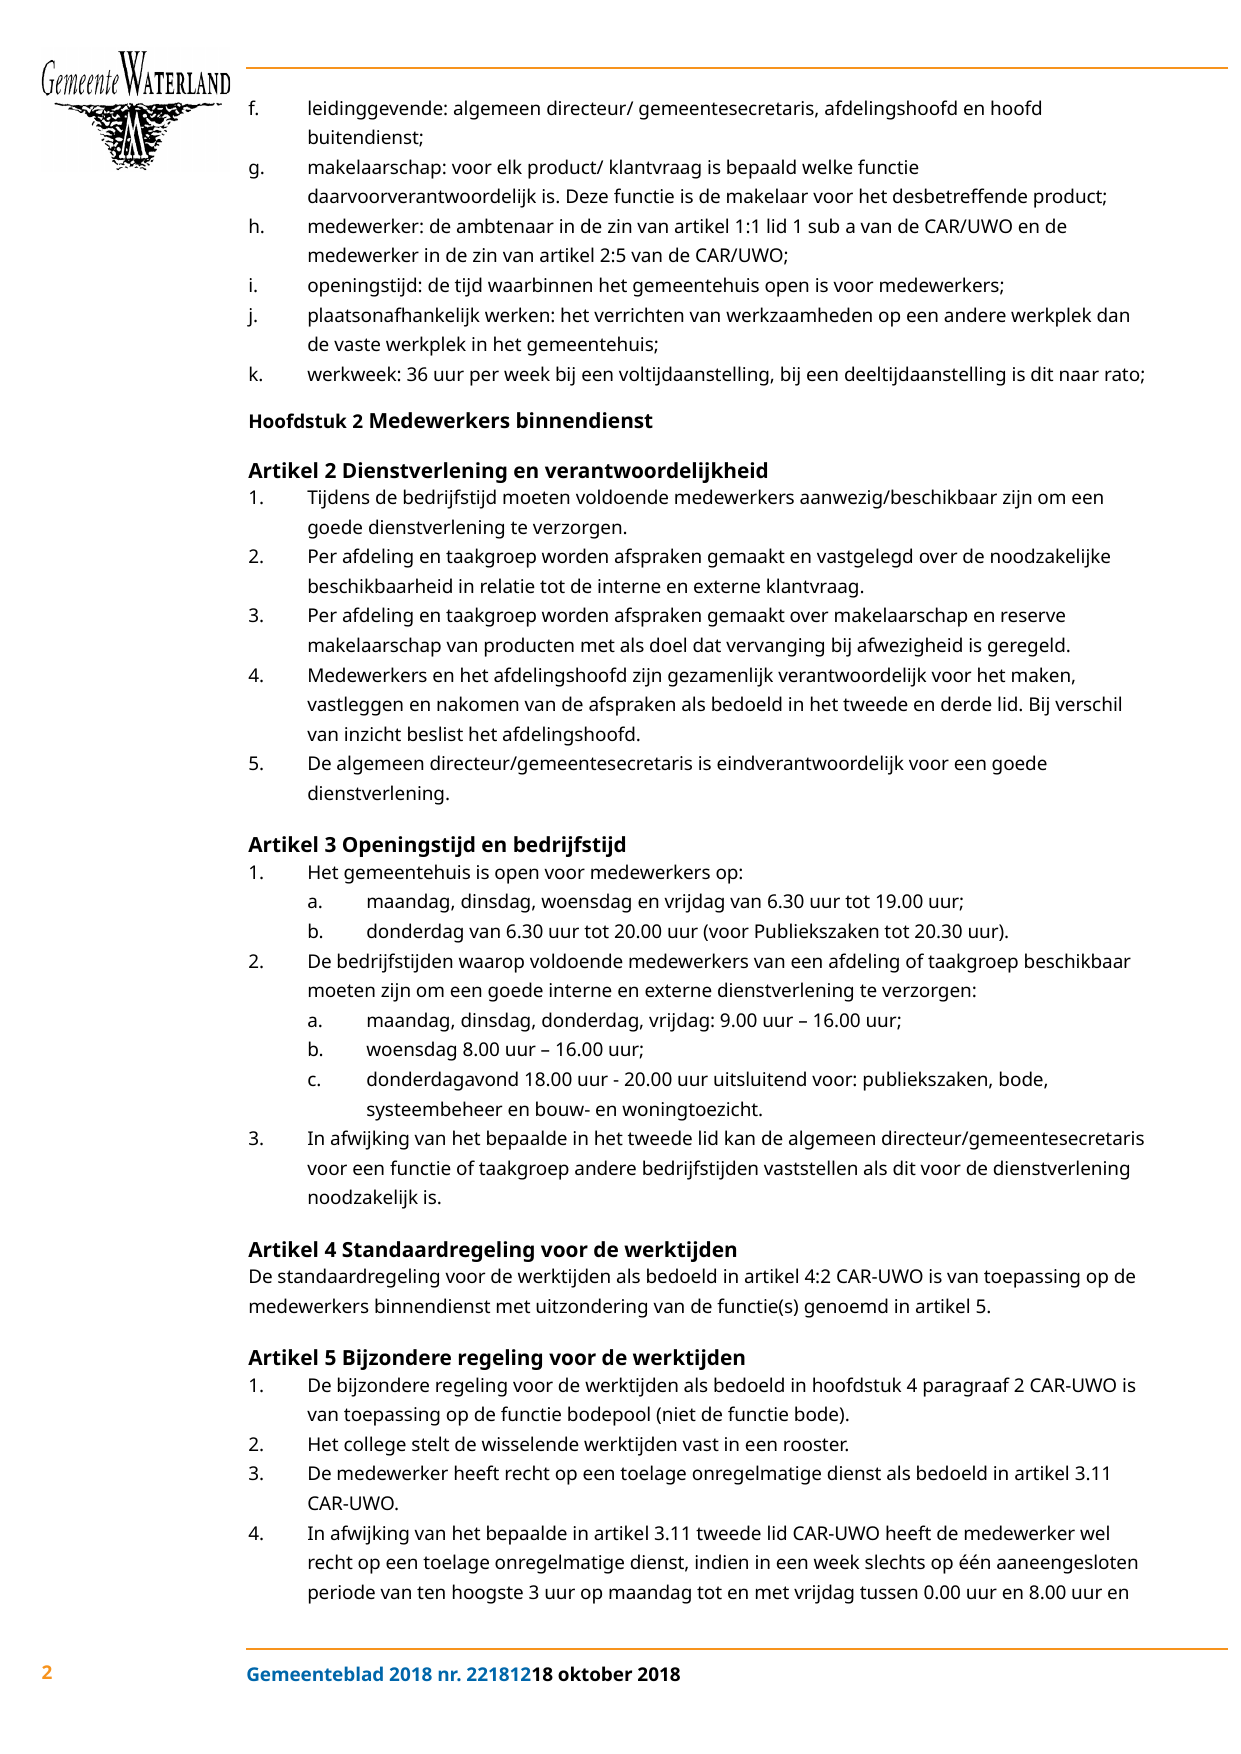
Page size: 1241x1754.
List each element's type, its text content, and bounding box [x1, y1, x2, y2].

list maandag, dinsdag, donderdag, vrijdag: 9.00 uur – 16.00 uur; [307, 1007, 1152, 1033]
text Artikel 2 Dienstverlening en verantwoordelijkheid [248, 456, 1152, 484]
list De bijzondere regeling voor de werktijden als bedoeld in hoofdstuk 4 paragraaf 2 CAR-UWO is van toepassing op de functie bodepool (niet de functie bode). [248, 1372, 1152, 1427]
list donderdagavond 18.00 uur - 20.00 uur uitsluitend voor: publiekszaken, bode, systeembeheer en bouw- en woningtoezicht. [307, 1066, 1152, 1121]
list donderdag van 6.30 uur tot 20.00 uur (voor Publiekszaken tot 20.30 uur). [307, 918, 1152, 944]
list Medewerkers en het afdelingshoofd zijn gezamenlijk verantwoordelijk voor het maken, vastleggen en nakomen van de afspraken als bedoeld in het tweede en derde lid. Bij verschil van inzicht beslist het afdelingshoofd. [248, 662, 1152, 747]
list plaatsonafhankelijk werken: het verrichten van werkzaamheden op een andere werkplek dan de vaste werkplek in het gemeentehuis; [248, 302, 1152, 357]
picture [41, 47, 231, 172]
text Artikel 5 Bijzondere regeling voor de werktijden [248, 1343, 1152, 1372]
list In afwijking van het bepaalde in artikel 3.11 tweede lid CAR-UWO heeft de medewerker wel recht op een toelage onregelmatige dienst, indien in een week slechts op één aaneengesloten periode van ten hoogste 3 uur op maandag tot en met vrijdag tussen 0.00 uur en 8.00 uur en [248, 1520, 1152, 1604]
list Het gemeentehuis is open voor medewerkers op: [248, 859, 1152, 885]
list Het college stelt de wisselende werktijden vast in een rooster. [248, 1431, 1152, 1457]
list Tijdens de bedrijfstijd moeten voldoende medewerkers aanwezig/beschikbaar zijn om een goede dienstverlening te verzorgen. [248, 484, 1152, 540]
list medewerker: de ambtenaar in de zin van artikel 1:1 lid 1 sub a van de CAR/UWO en de medewerker in de zin van artikel 2:5 van de CAR/UWO; [248, 213, 1152, 268]
list In afwijking van het bepaalde in het tweede lid kan de algemeen directeur/gemeentesecretaris voor een functie of taakgroep andere bedrijfstijden vaststellen als dit voor de dienstverlening noodzakelijk is. [248, 1125, 1152, 1210]
list De bedrijfstijden waarop voldoende medewerkers van een afdeling of taakgroep beschikbaar moeten zijn om een goede interne en externe dienstverlening te verzorgen: [248, 948, 1152, 1003]
list De medewerker heeft recht op een toelage onregelmatige dienst als bedoeld in artikel 3.11 CAR-UWO. [248, 1461, 1152, 1516]
text Artikel 3 Openingstijd en bedrijfstijd [248, 831, 1152, 859]
list werkweek: 36 uur per week bij een voltijdaanstelling, bij een deeltijdaanstelling is dit naar rato; [248, 361, 1152, 387]
list makelaarschap: voor elk product/ klantvraag is bepaald welke functie daarvoorverantwoordelijk is. Deze functie is de makelaar voor het desbetreffende product; [248, 154, 1152, 209]
list Per afdeling en taakgroep worden afspraken gemaakt over makelaarschap en reserve makelaarschap van producten met als doel dat vervanging bij afwezigheid is geregeld. [248, 603, 1152, 658]
list Per afdeling en taakgroep worden afspraken gemaakt en vastgelegd over de noodzakelijke beschikbaarheid in relatie tot de interne en externe klantvraag. [248, 543, 1152, 599]
text De standaardregeling voor de werktijden als bedoeld in artikel 4:2 CAR-UWO is van toepassing op de medewerkers binnendienst met uitzondering van de functie(s) genoemd in artikel 5. [248, 1263, 1152, 1319]
list leidinggevende: algemeen directeur/ gemeentesecretaris, afdelingshoofd en hoofd buitendienst; [248, 95, 1152, 150]
list openingstijd: de tijd waarbinnen het gemeentehuis open is voor medewerkers; [248, 272, 1152, 298]
text Artikel 4 Standaardregeling voor de werktijden [248, 1235, 1152, 1263]
text Hoofdstuk 2 Medewerkers binnendienst [248, 407, 1152, 435]
list De algemeen directeur/gemeentesecretaris is eindverantwoordelijk voor een goede dienstverlening. [248, 751, 1152, 806]
list woensdag 8.00 uur – 16.00 uur; [307, 1037, 1152, 1062]
list maandag, dinsdag, woensdag en vrijdag van 6.30 uur tot 19.00 uur; [307, 889, 1152, 914]
